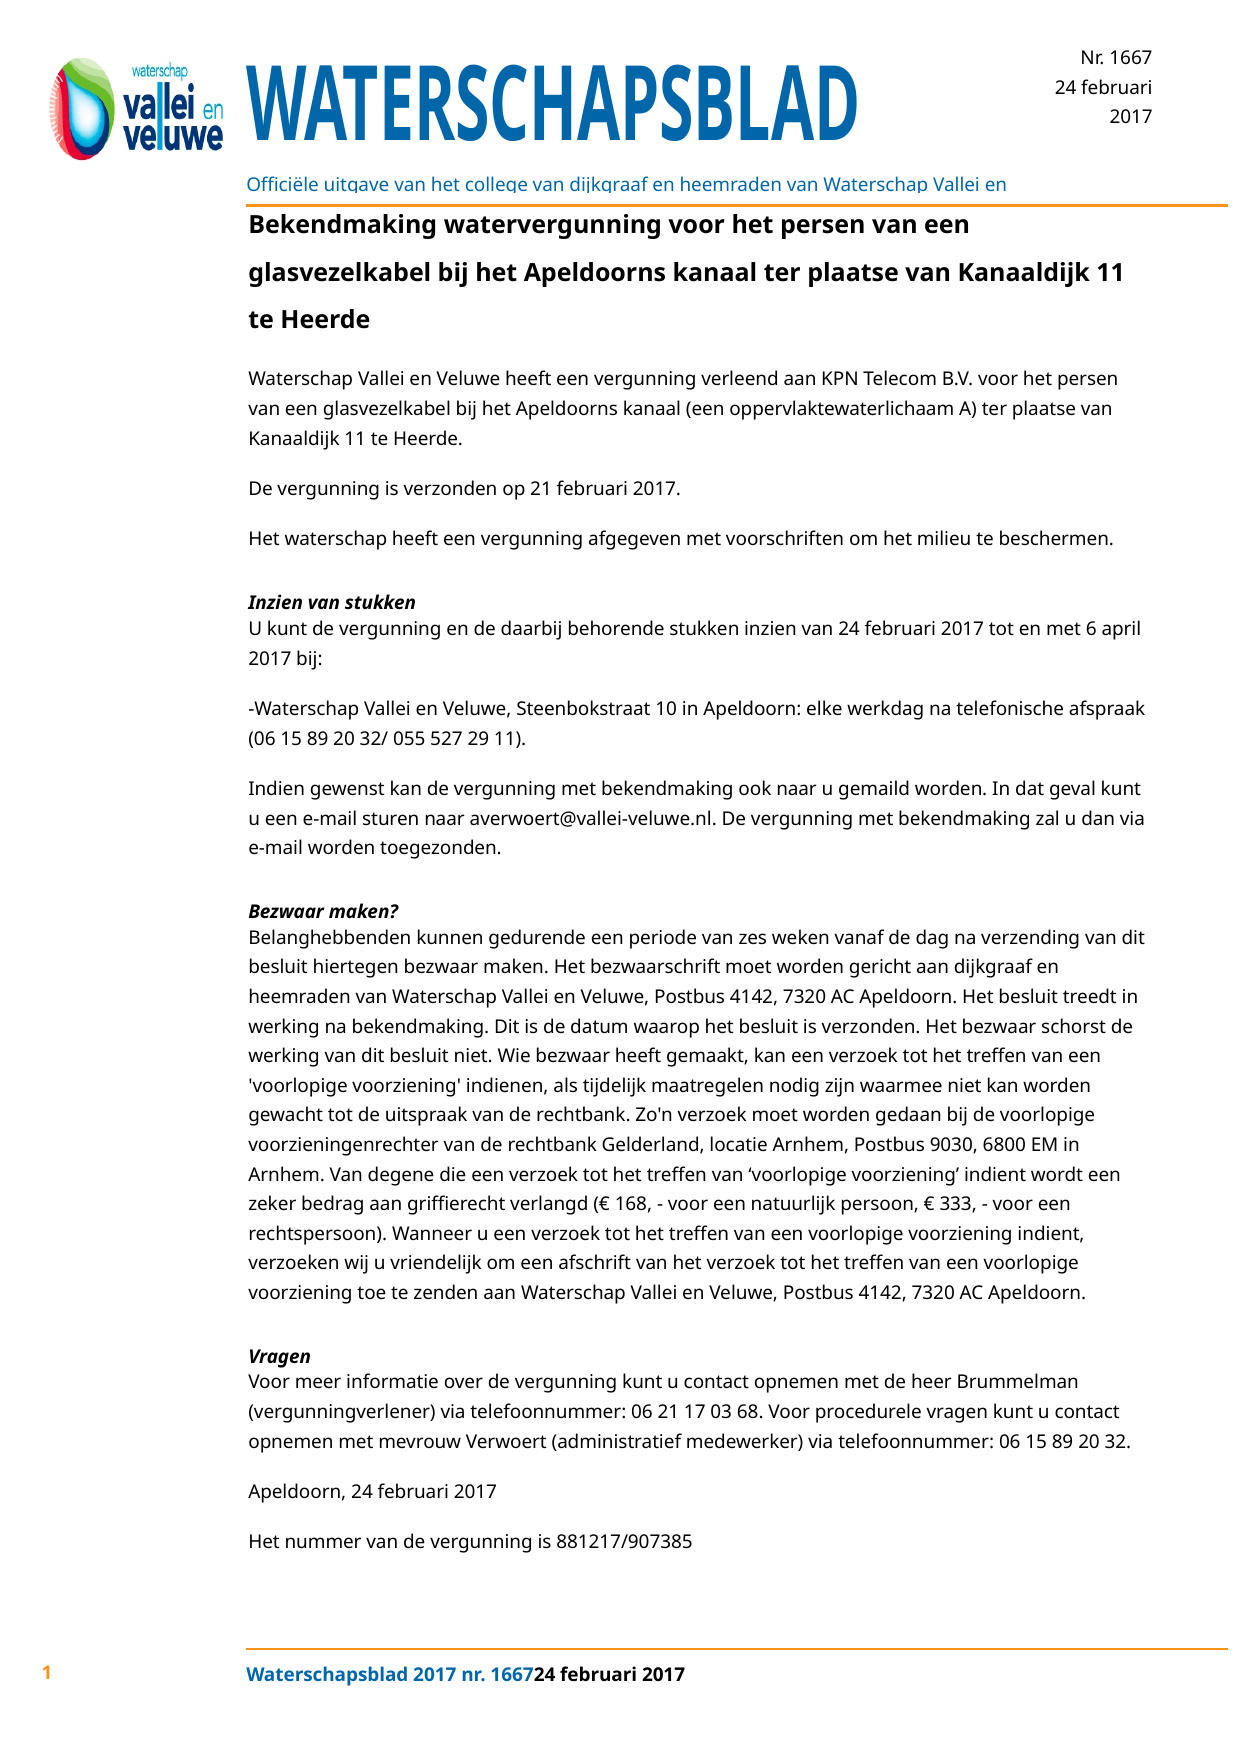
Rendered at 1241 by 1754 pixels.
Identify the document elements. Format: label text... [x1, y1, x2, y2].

text Apeldoorn, 24 februari 2017 [248, 1478, 1152, 1504]
text -Waterschap Vallei en Veluwe, Steenbokstraat 10 in Apeldoorn: elke werkdag na telefonische afspraak (06 15 89 20 32/ 055 527 29 11). [248, 695, 1152, 751]
text Vragen [248, 1343, 1152, 1369]
text Bezwaar maken? [248, 898, 1152, 924]
text Waterschap Vallei en Veluwe heeft een vergunning verleend aan KPN Telecom B.V. voor het persen van een glasvezelkabel bij het Apeldoorns kanaal (een oppervlaktewaterlichaam A) ter plaatse van Kanaaldijk 11 te Heerde. [248, 366, 1152, 450]
text U kunt de vergunning en de daarbij behorende stukken inzien van 24 februari 2017 tot en met 6 april 2017 bij: [248, 615, 1152, 671]
text Indien gewenst kan de vergunning met bekendmaking ook naar u gemaild worden. In dat geval kunt u een e-mail sturen naar averwoert@vallei-veluwe.nl. De vergunning met bekendmaking zal u dan via e-mail worden toegezonden. [248, 775, 1152, 860]
text Het waterschap heeft een vergunning afgegeven met voorschriften om het milieu te beschermen. [248, 526, 1152, 551]
picture [41, 47, 231, 172]
text De vergunning is verzonden op 21 februari 2017. [248, 475, 1152, 501]
text Bekendmaking watervergunning voor het persen van een glasvezelkabel bij het Apeldoorns kanaal ter plaatse van Kanaaldijk 11 te Heerde [248, 207, 1152, 336]
text Inzien van stukken [248, 589, 1152, 615]
text Het nummer van de vergunning is 881217/907385 [248, 1529, 1152, 1554]
text Voor meer informatie over de vergunning kunt u contact opnemen met de heer Brummelman (vergunningverlener) via telefoonnummer: 06 21 17 03 68. Voor procedurele vragen kunt u contact opnemen met mevrouw Verwoert (administratief medewerker) via telefoonnummer: 06 15 89 20 32. [248, 1369, 1152, 1454]
text Belanghebbenden kunnen gedurende een periode van zes weken vanaf de dag na verzending van dit besluit hiertegen bezwaar maken. Het bezwaarschrift moet worden gericht aan dijkgraaf en heemraden van Waterschap Vallei en Veluwe, Postbus 4142, 7320 AC Apeldoorn. Het besluit treedt in werking na bekendmaking. Dit is de datum waarop het besluit is verzonden. Het bezwaar schorst de werking van dit besluit niet. Wie bezwaar heeft gemaakt, kan een verzoek tot het treffen van een 'voorlopige voorziening' indienen, als tijdelijk maatregelen nodig zijn waarmee niet kan worden gewacht tot de uitspraak van de rechtbank. Zo'n verzoek moet worden gedaan bij de voorlopige voorzieningenrechter van de rechtbank Gelderland, locatie Arnhem, Postbus 9030, 6800 EM in Arnhem. Van degene die een verzoek tot het treffen van ‘voorlopige voorziening’ indient wordt een zeker bedrag aan griffierecht verlangd (€ 168, - voor een natuurlijk persoon, € 333, - voor een rechtspersoon). Wanneer u een verzoek tot het treffen van een voorlopige voorziening indient, verzoeken wij u vriendelijk om een afschrift van het verzoek tot het treffen van een voorlopige voorziening toe te zenden aan Waterschap Vallei en Veluwe, Postbus 4142, 7320 AC Apeldoorn. [248, 924, 1152, 1305]
